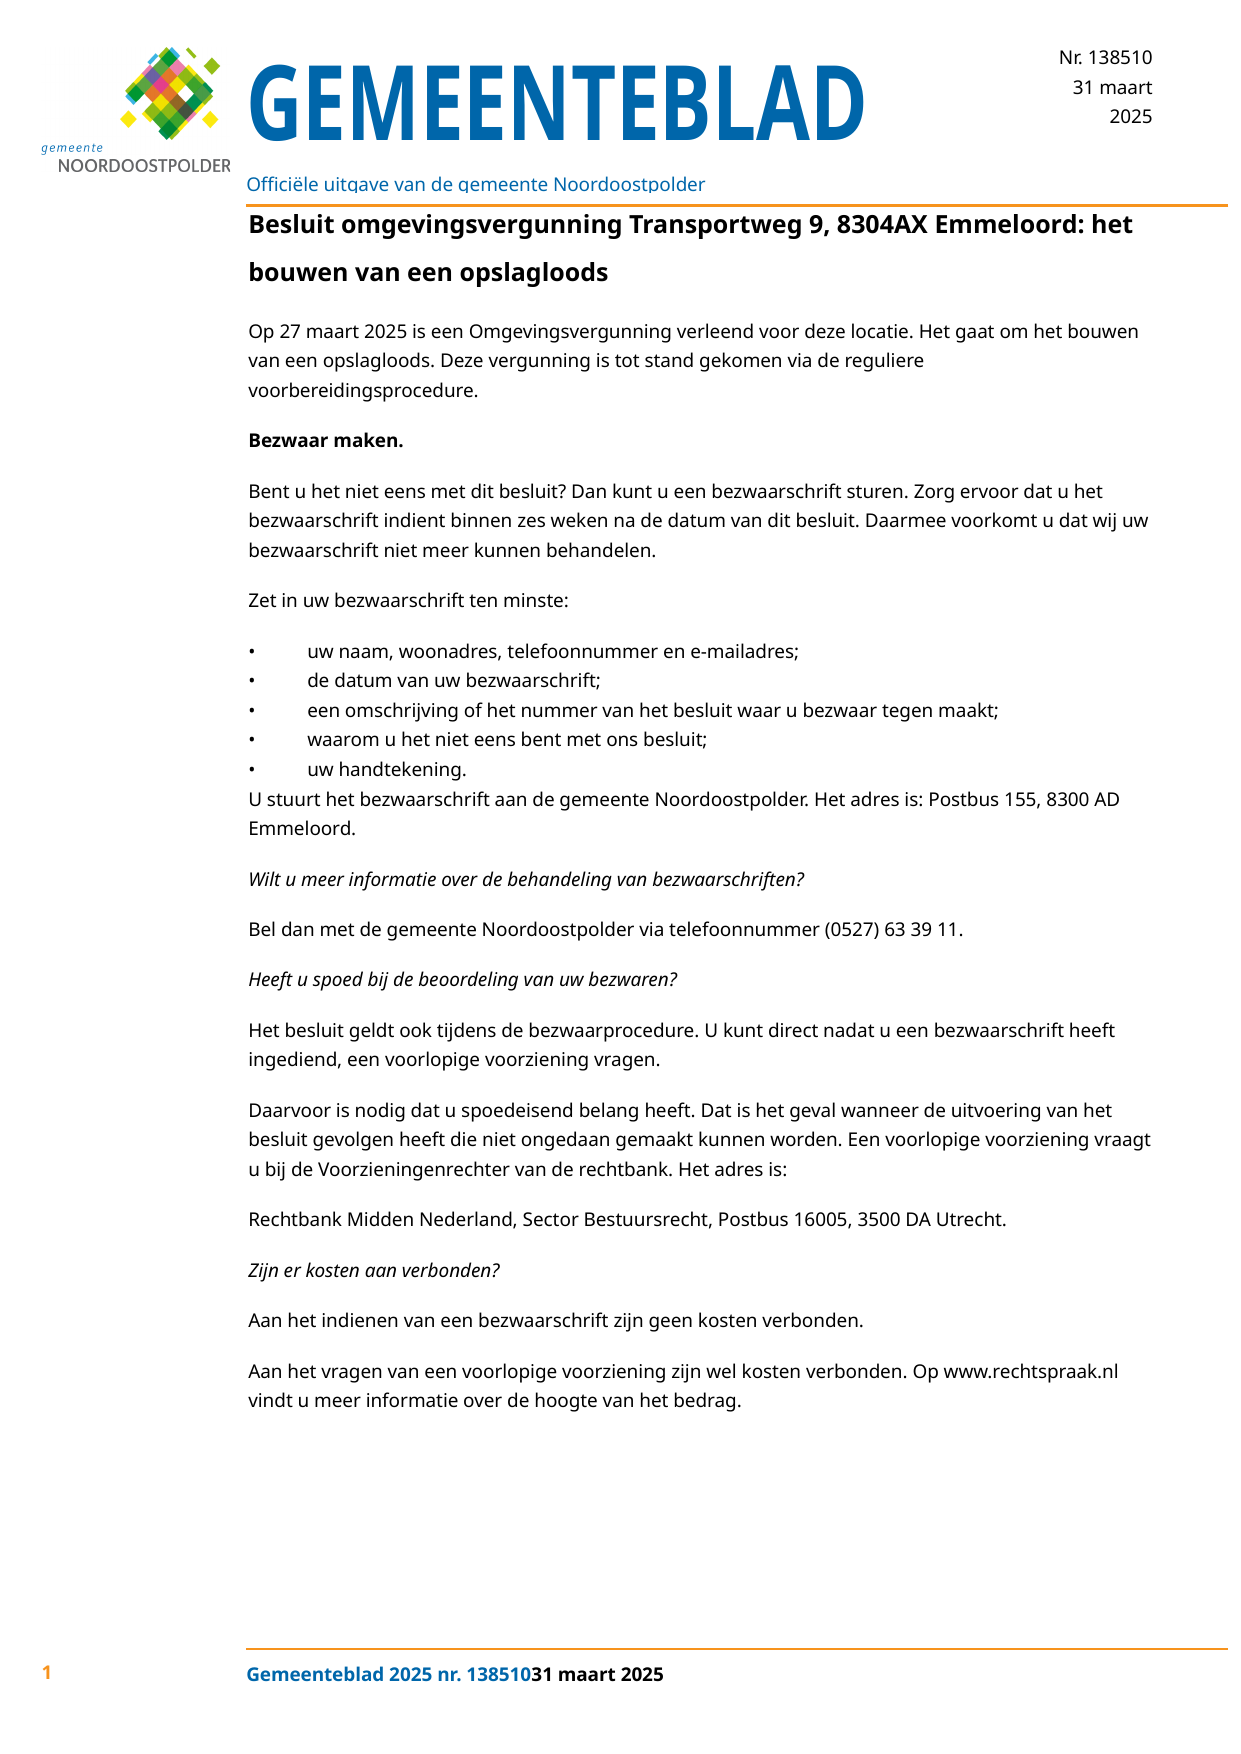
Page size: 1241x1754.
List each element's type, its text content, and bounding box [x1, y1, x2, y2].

list uw naam, woonadres, telefoonnummer en e-mailadres; [248, 638, 1152, 664]
picture [41, 47, 231, 172]
list uw handtekening. [248, 756, 1152, 782]
text Bel dan met de gemeente Noordoostpolder via telefoonnummer (0527) 63 39 11. [248, 916, 1152, 942]
list waarom u het niet eens bent met ons besluit; [248, 727, 1152, 752]
text Wilt u meer informatie over de behandeling van bezwaarschriften? [248, 866, 1152, 892]
text U stuurt het bezwaarschrift aan de gemeente Noordoostpolder. Het adres is: Postbus 155, 8300 AD Emmeloord. [248, 786, 1152, 841]
text Besluit omgevingsvergunning Transportweg 9, 8304AX Emmeloord: het bouwen van een opslagloods [248, 207, 1152, 288]
text Aan het vragen van een voorlopige voorziening zijn wel kosten verbonden. Op www.rechtspraak.nl vindt u meer informatie over de hoogte van het bedrag. [248, 1358, 1152, 1413]
text Zijn er kosten aan verbonden? [248, 1257, 1152, 1283]
text Bezwaar maken. [248, 427, 1152, 453]
text Aan het indienen van een bezwaarschrift zijn geen kosten verbonden. [248, 1307, 1152, 1333]
text Het besluit geldt ook tijdens de bezwaarprocedure. U kunt direct nadat u een bezwaarschrift heeft ingediend, een voorlopige voorziening vragen. [248, 1017, 1152, 1072]
list een omschrijving of het nummer van het besluit waar u bezwaar tegen maakt; [248, 697, 1152, 723]
text Zet in uw bezwaarschrift ten minste: [248, 587, 1152, 613]
text Daarvoor is nodig dat u spoedeisend belang heeft. Dat is het geval wanneer de uitvoering van het besluit gevolgen heeft die niet ongedaan gemaakt kunnen worden. Een voorlopige voorziening vraagt u bij de Voorzieningenrechter van de rechtbank. Het adres is: [248, 1097, 1152, 1182]
text Op 27 maart 2025 is een Omgevingsvergunning verleend voor deze locatie. Het gaat om het bouwen van een opslagloods. Deze vergunning is tot stand gekomen via de reguliere voorbereidingsprocedure. [248, 318, 1152, 403]
list de datum van uw bezwaarschrift; [248, 667, 1152, 693]
text Heeft u spoed bij de beoordeling van uw bezwaren? [248, 967, 1152, 992]
text Rechtbank Midden Nederland, Sector Bestuursrecht, Postbus 16005, 3500 DA Utrecht. [248, 1207, 1152, 1232]
text Bent u het niet eens met dit besluit? Dan kunt u een bezwaarschrift sturen. Zorg ervoor dat u het bezwaarschrift indient binnen zes weken na de datum van dit besluit. Daarmee voorkomt u dat wij uw bezwaarschrift niet meer kunnen behandelen. [248, 478, 1152, 563]
